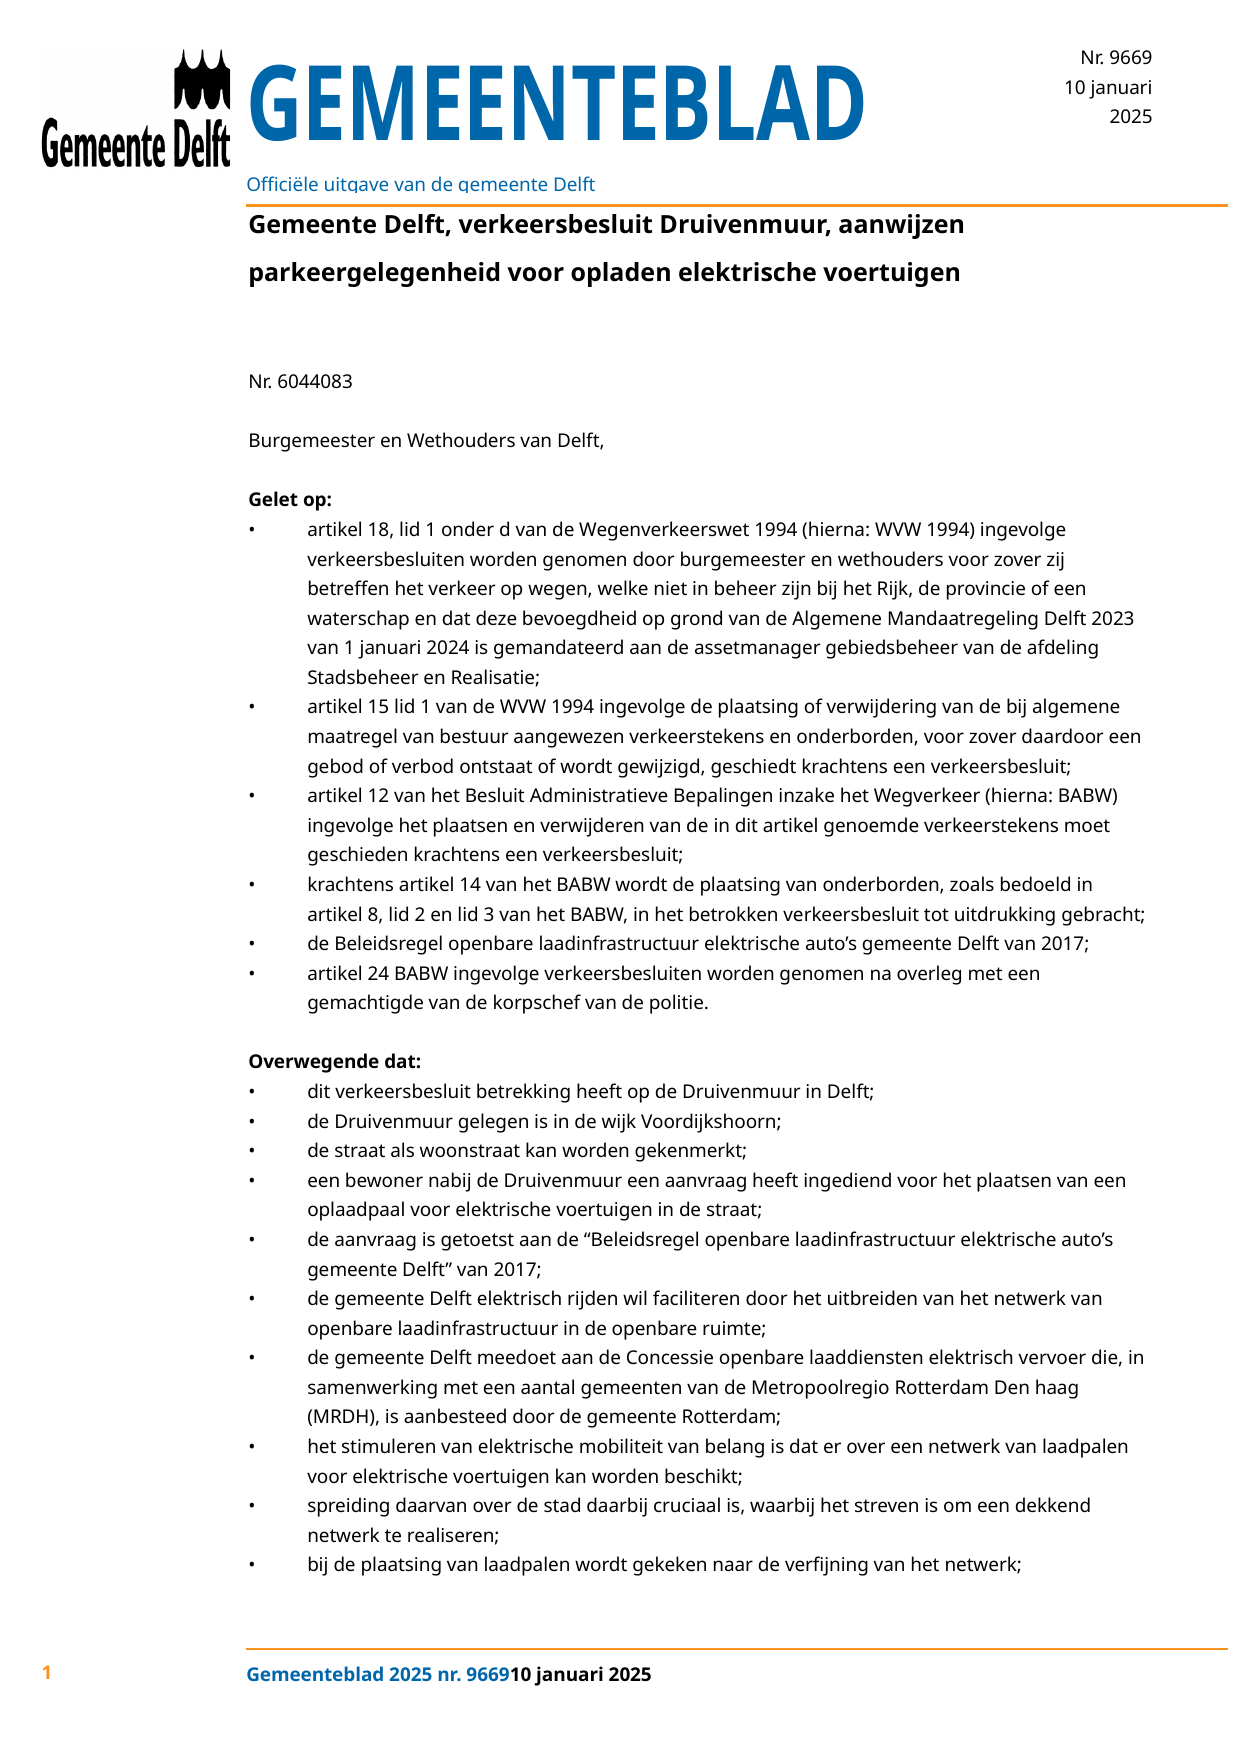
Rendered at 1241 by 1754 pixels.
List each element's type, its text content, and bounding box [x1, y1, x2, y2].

list de straat als woonstraat kan worden gekenmerkt; [248, 1137, 1152, 1163]
list bij de plaatsing van laadpalen wordt gekeken naar de verfijning van het netwerk; [248, 1552, 1152, 1577]
text Nr. 6044083 [248, 368, 1152, 394]
list de gemeente Delft meedoet aan de Concessie openbare laaddiensten elektrisch vervoer die, in samenwerking met een aantal gemeenten van de Metropoolregio Rotterdam Den haag (MRDH), is aanbesteed door de gemeente Rotterdam; [248, 1344, 1152, 1429]
text Burgemeester en Wethouders van Delft, [248, 427, 1152, 453]
list de aanvraag is getoetst aan de “Beleidsregel openbare laadinfrastructuur elektrische auto’s gemeente Delft” van 2017; [248, 1226, 1152, 1281]
list spreiding daarvan over de stad daarbij cruciaal is, waarbij het streven is om een dekkend netwerk te realiseren; [248, 1492, 1152, 1548]
list een bewoner nabij de Druivenmuur een aanvraag heeft ingediend voor het plaatsen van een oplaadpaal voor elektrische voertuigen in de straat; [248, 1167, 1152, 1222]
text Gelet op: [248, 487, 1152, 512]
list de Beleidsregel openbare laadinfrastructuur elektrische auto’s gemeente Delft van 2017; [248, 930, 1152, 956]
list artikel 12 van het Besluit Administratieve Bepalingen inzake het Wegverkeer (hierna: BABW) ingevolge het plaatsen en verwijderen van de in dit artikel genoemde verkeerstekens moet geschieden krachtens een verkeersbesluit; [248, 782, 1152, 867]
list artikel 18, lid 1 onder d van de Wegenverkeerswet 1994 (hierna: WVW 1994) ingevolge verkeersbesluiten worden genomen door burgemeester en wethouders voor zover zij betreffen het verkeer op wegen, welke niet in beheer zijn bij het Rijk, de provincie of een waterschap en dat deze bevoegdheid op grond van de Algemene Mandaatregeling Delft 2023 van 1 januari 2024 is gemandateerd aan de assetmanager gebiedsbeheer van de afdeling Stadsbeheer en Realisatie; [248, 516, 1152, 690]
text Overwegende dat: [248, 1049, 1152, 1074]
list het stimuleren van elektrische mobiliteit van belang is dat er over een netwerk van laadpalen voor elektrische voertuigen kan worden beschikt; [248, 1433, 1152, 1488]
list krachtens artikel 14 van het BABW wordt de plaatsing van onderborden, zoals bedoeld in artikel 8, lid 2 en lid 3 van het BABW, in het betrokken verkeersbesluit tot uitdrukking gebracht; [248, 871, 1152, 926]
picture [41, 47, 231, 172]
list de gemeente Delft elektrisch rijden wil faciliteren door het uitbreiden van het netwerk van openbare laadinfrastructuur in de openbare ruimte; [248, 1285, 1152, 1341]
list artikel 24 BABW ingevolge verkeersbesluiten worden genomen na overleg met een gemachtigde van de korpschef van de politie. [248, 960, 1152, 1015]
list artikel 15 lid 1 van de WVW 1994 ingevolge de plaatsing of verwijdering van de bij algemene maatregel van bestuur aangewezen verkeerstekens en onderborden, voor zover daardoor een gebod of verbod ontstaat of wordt gewijzigd, geschiedt krachtens een verkeersbesluit; [248, 694, 1152, 778]
list dit verkeersbesluit betrekking heeft op de Druivenmuur in Delft; [248, 1078, 1152, 1104]
list de Druivenmuur gelegen is in de wijk Voordijkshoorn; [248, 1108, 1152, 1133]
text Gemeente Delft, verkeersbesluit Druivenmuur, aanwijzen parkeergelegenheid voor opladen elektrische voertuigen [248, 207, 1152, 288]
